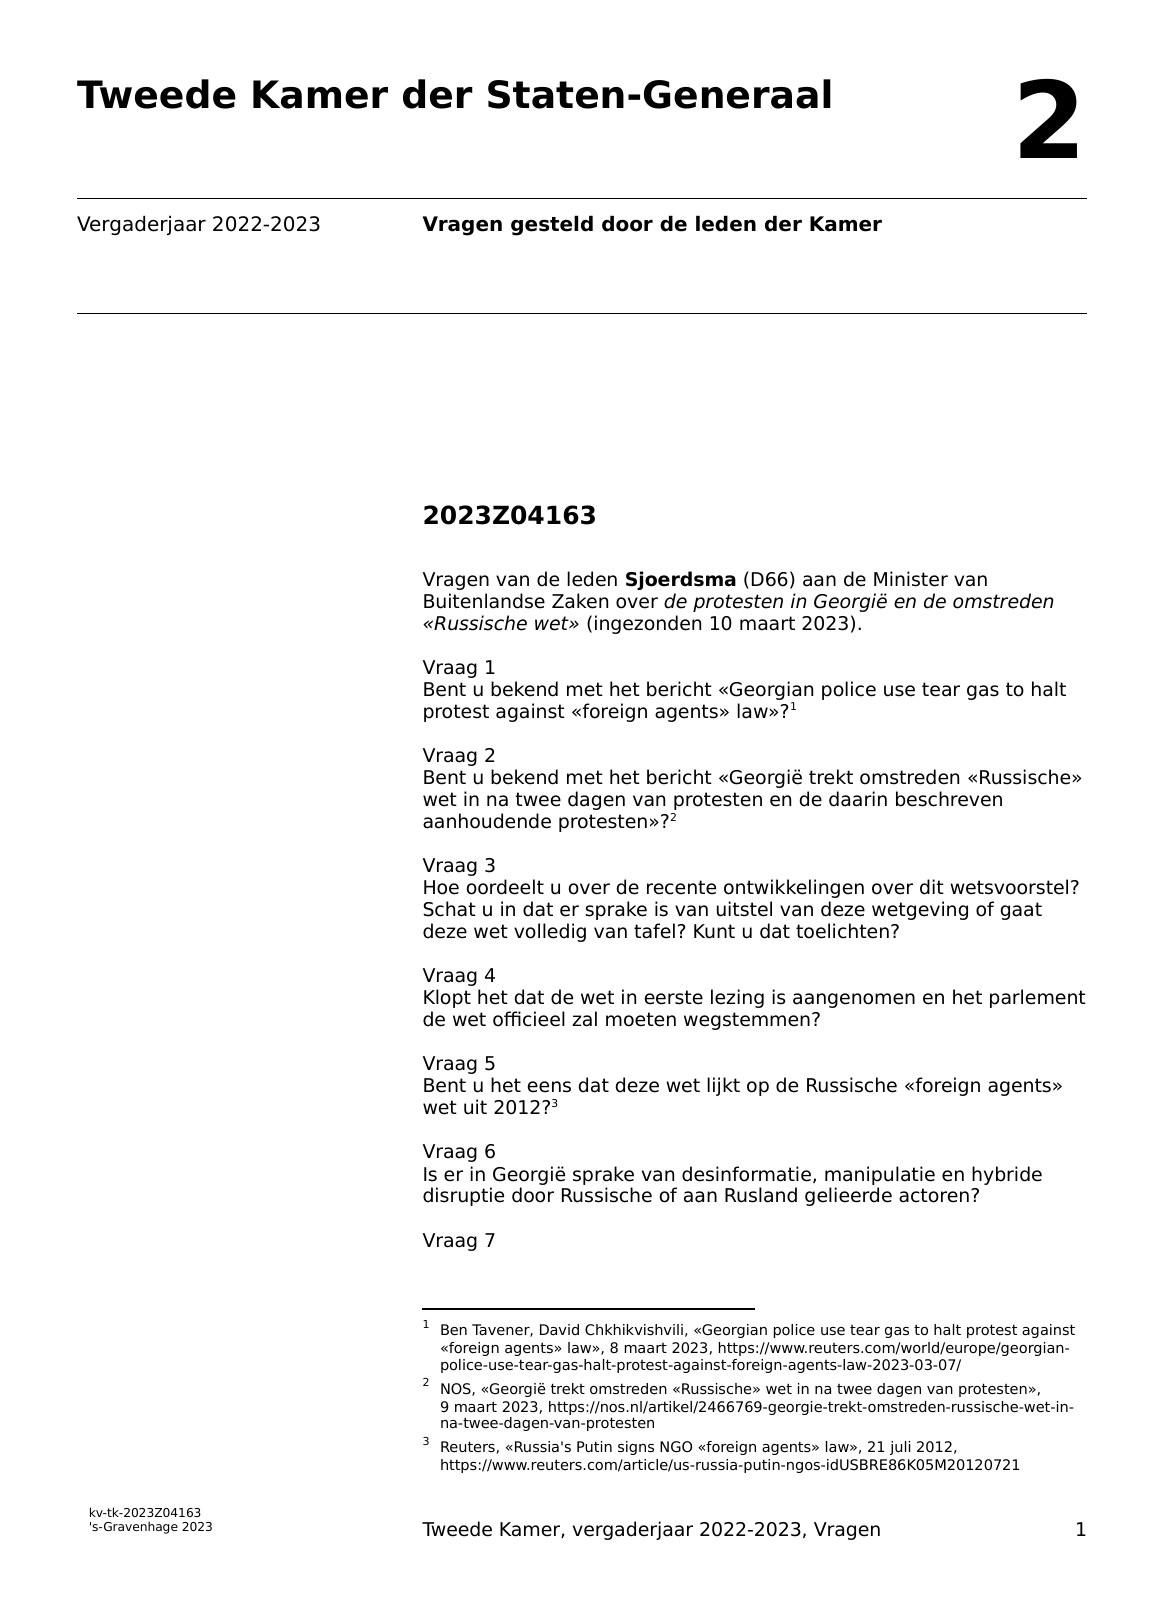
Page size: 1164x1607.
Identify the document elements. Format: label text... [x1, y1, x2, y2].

text Vraag 4 [422, 965, 1087, 987]
text Reuters, «Russia's Putin signs NGO «foreign agents» law», 21 juli 2012, https://www.reuters.com/article/us-russia-putin-ngos-idUSBRE86K05M20120721 [422, 1435, 1087, 1474]
text Klopt het dat de wet in eerste lezing is aangenomen en het parlement de wet officieel zal moeten wegstemmen? [422, 987, 1087, 1031]
text Vragen van de leden Sjoerdsma (D66) aan de Minister van Buitenlandse Zaken over de protesten in Georgië en de omstreden «Russische wet» (ingezonden 10 maart 2023). [422, 569, 1087, 635]
text 's-Gravenhage 2023 [88, 1520, 323, 1534]
text 2023Z04163 [422, 501, 1087, 531]
text Bent u bekend met het bericht «Georgië trekt omstreden «Russische» wet in na twee dagen van protesten en de daarin beschreven aanhoudende protesten»? [422, 767, 1087, 833]
text Vraag 3 [422, 855, 1087, 877]
text Vraag 1 [422, 657, 1087, 679]
text NOS, «Georgië trekt omstreden «Russische» wet in na twee dagen van protesten», 9 maart 2023, https://nos.nl/artikel/2466769-georgie-trekt-omstreden-russische-wet-in-na-twee-dagen-van-protesten [422, 1377, 1087, 1432]
text Vraag 6 [422, 1141, 1087, 1163]
text Bent u bekend met het bericht «Georgian police use tear gas to halt protest against «foreign agents» law»? [422, 679, 1087, 723]
text Vraag 7 [422, 1229, 1087, 1252]
table_header 2 [886, 59, 1087, 198]
text Bent u het eens dat deze wet lijkt op de Russische «foreign agents» wet uit 2012? [422, 1075, 1087, 1119]
text kv-tk-2023Z04163 [88, 1506, 323, 1520]
table_cell Vragen gesteld door de leden der Kamer [422, 199, 1087, 313]
text Hoe oordeelt u over de recente ontwikkelingen over dit wetsvoorstel? Schat u in dat er sprake is van uitstel van deze wetgeving of gaat deze wet volledig van tafel? Kunt u dat toelichten? [422, 877, 1087, 943]
text Is er in Georgië sprake van desinformatie, manipulatie en hybride disruptie door Russische of aan Rusland gelieerde actoren? [422, 1163, 1087, 1207]
text Ben Tavener, David Chkhikvishvili, «Georgian police use tear gas to halt protest against «foreign agents» law», 8 maart 2023, https://www.reuters.com/world/europe/georgian-police-use-tear-gas-halt-protest-against-foreign-agents-law-2023-03-07/ [422, 1318, 1087, 1374]
text Vraag 2 [422, 745, 1087, 767]
text Vraag 5 [422, 1053, 1087, 1075]
table_header Tweede Kamer der Staten-Generaal [77, 59, 886, 198]
table_cell Vergaderjaar 2022-2023 [77, 199, 422, 313]
